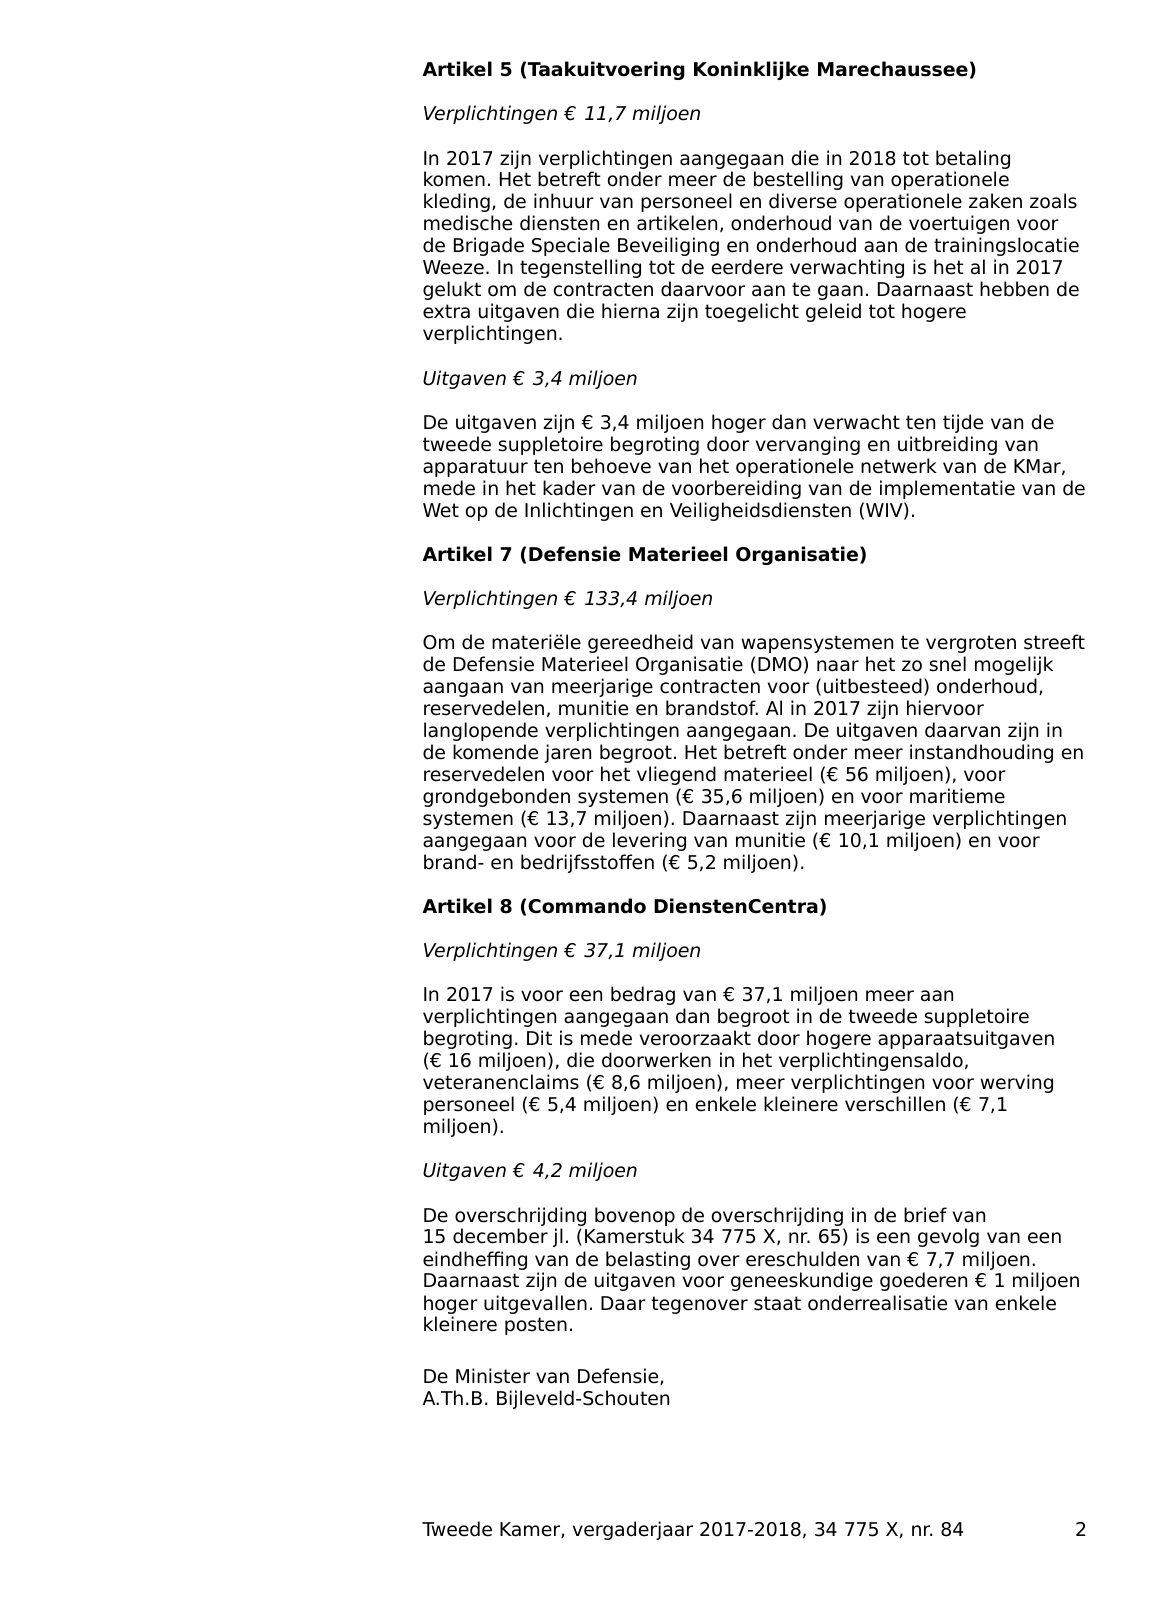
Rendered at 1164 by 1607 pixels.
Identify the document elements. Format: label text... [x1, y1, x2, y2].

text De overschrijding bovenop de overschrijding in de brief van 15 december jl. (Kamerstuk 34 775 X, nr. 65) is een gevolg van een eindheffing van de belasting over ereschulden van € 7,7 miljoen. Daarnaast zijn de uitgaven voor geneeskundige goederen € 1 miljoen hoger uitgevallen. Daar tegenover staat onderrealisatie van enkele kleinere posten. [422, 1204, 1087, 1336]
text In 2017 zijn verplichtingen aangegaan die in 2018 tot betaling komen. Het betreft onder meer de bestelling van operationele kleding, de inhuur van personeel en diverse operationele zaken zoals medische diensten en artikelen, onderhoud van de voertuigen voor de Brigade Speciale Beveiliging en onderhoud aan de trainingslocatie Weeze. In tegenstelling tot de eerdere verwachting is het al in 2017 gelukt om de contracten daarvoor aan te gaan. Daarnaast hebben de extra uitgaven die hierna zijn toegelicht geleid tot hogere verplichtingen. [422, 147, 1087, 345]
text De Minister van Defensie, A.Th.B. Bijleveld-Schouten [422, 1366, 1087, 1410]
subtitle Verplichtingen € 133,4 miljoen [422, 588, 1087, 610]
subtitle Artikel 5 (Taakuitvoering Koninklijke Marechaussee) [422, 59, 1087, 81]
subtitle Artikel 8 (Commando DienstenCentra) [422, 896, 1087, 918]
subtitle Verplichtingen € 37,1 miljoen [422, 940, 1087, 962]
subtitle Uitgaven € 3,4 miljoen [422, 367, 1087, 389]
text De uitgaven zijn € 3,4 miljoen hoger dan verwacht ten tijde van de tweede suppletoire begroting door vervanging en uitbreiding van apparatuur ten behoeve van het operationele netwerk van de KMar, mede in het kader van de voorbereiding van de implementatie van de Wet op de Inlichtingen en Veiligheidsdiensten (WIV). [422, 412, 1087, 521]
subtitle Verplichtingen € 11,7 miljoen [422, 103, 1087, 125]
subtitle Uitgaven € 4,2 miljoen [422, 1160, 1087, 1182]
subtitle Artikel 7 (Defensie Materieel Organisatie) [422, 544, 1087, 566]
text In 2017 is voor een bedrag van € 37,1 miljoen meer aan verplichtingen aangegaan dan begroot in de tweede suppletoire begroting. Dit is mede veroorzaakt door hogere apparaatsuitgaven (€ 16 miljoen), die doorwerken in het verplichtingensaldo, veteranenclaims (€ 8,6 miljoen), meer verplichtingen voor werving personeel (€ 5,4 miljoen) en enkele kleinere verschillen (€ 7,1 miljoen). [422, 984, 1087, 1138]
text Om de materiële gereedheid van wapensystemen te vergroten streeft de Defensie Materieel Organisatie (DMO) naar het zo snel mogelijk aangaan van meerjarige contracten voor (uitbesteed) onderhoud, reservedelen, munitie en brandstof. Al in 2017 zijn hiervoor langlopende verplichtingen aangegaan. De uitgaven daarvan zijn in de komende jaren begroot. Het betreft onder meer instandhouding en reservedelen voor het vliegend materieel (€ 56 miljoen), voor grondgebonden systemen (€ 35,6 miljoen) en voor maritieme systemen (€ 13,7 miljoen). Daarnaast zijn meerjarige verplichtingen aangegaan voor de levering van munitie (€ 10,1 miljoen) en voor brand- en bedrijfsstoffen (€ 5,2 miljoen). [422, 632, 1087, 874]
